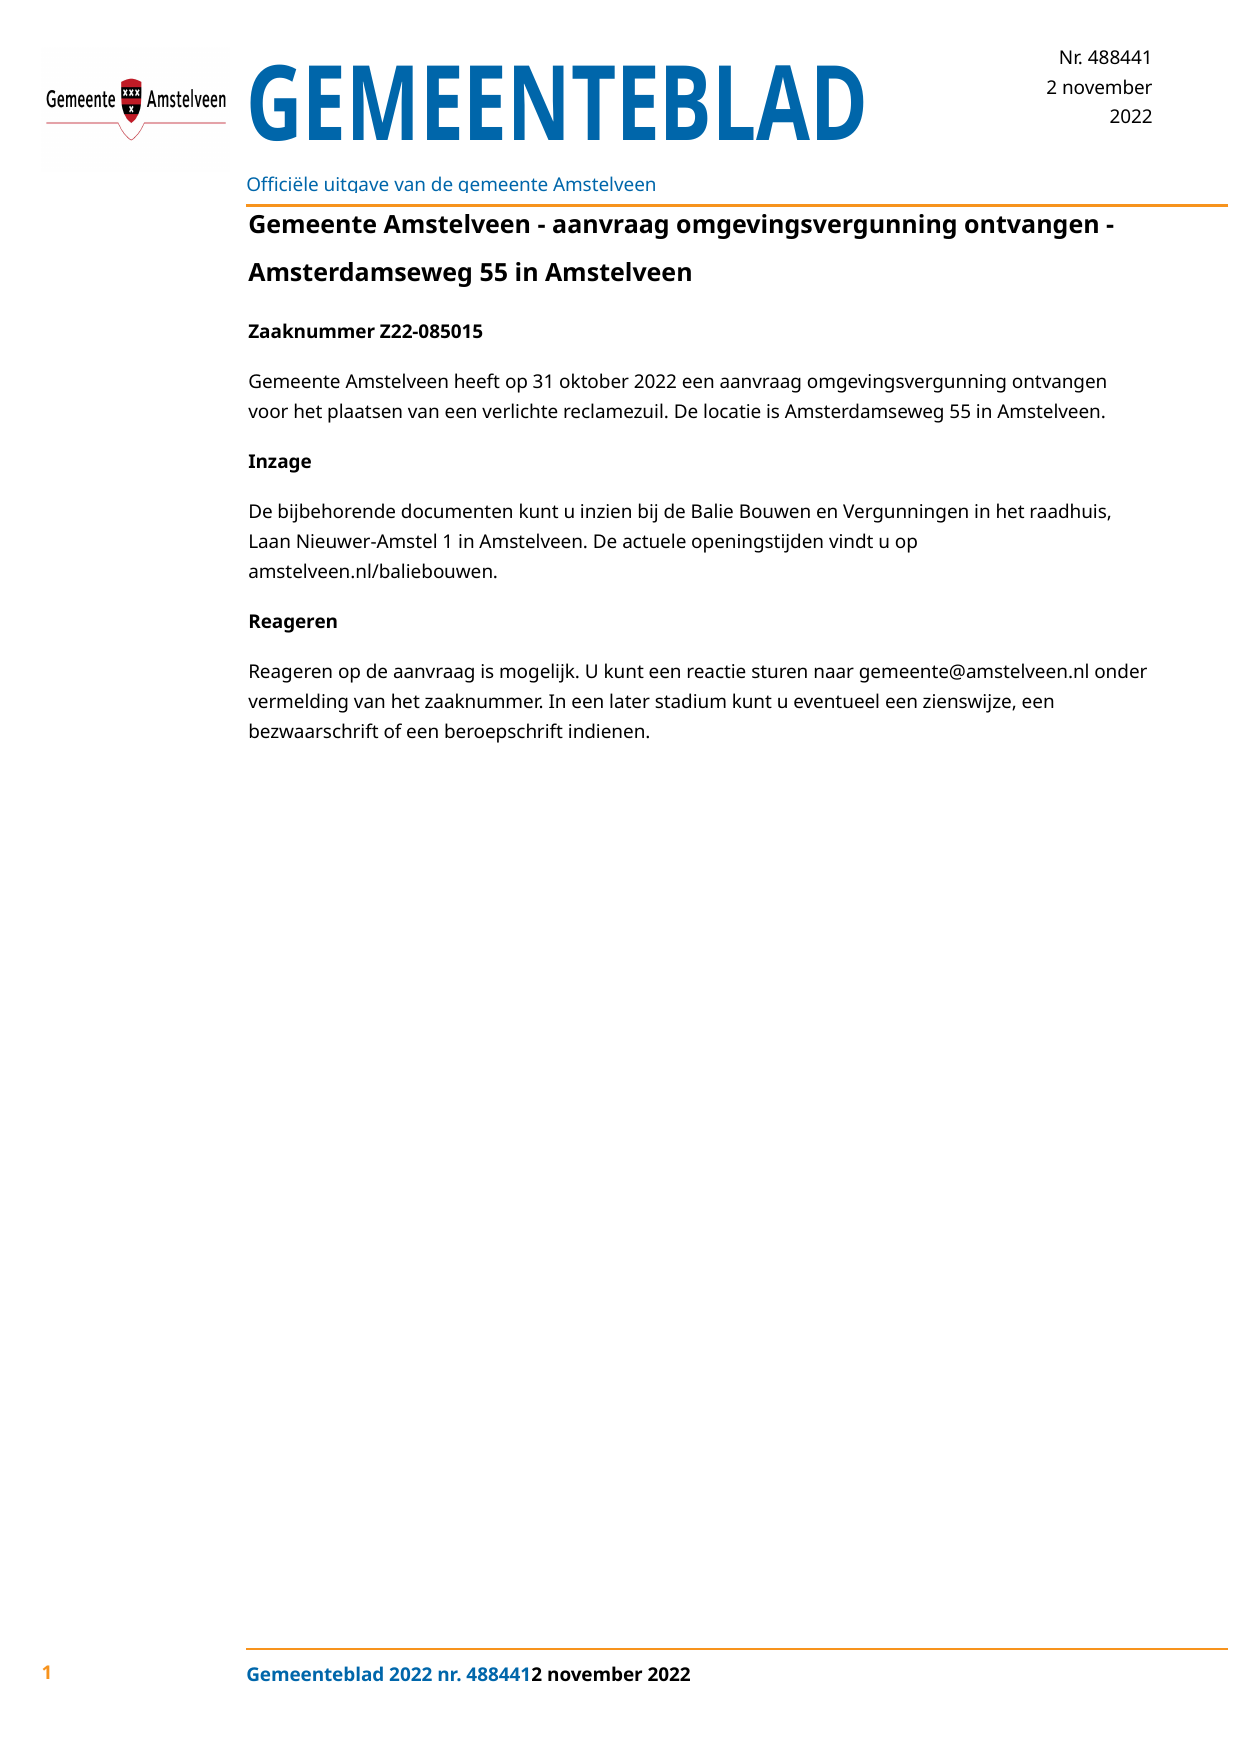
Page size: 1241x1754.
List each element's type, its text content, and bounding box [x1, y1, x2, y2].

text Gemeente Amstelveen - aanvraag omgevingsvergunning ontvangen - Amsterdamseweg 55 in Amstelveen [248, 207, 1152, 288]
text Inzage [248, 448, 1152, 474]
text Gemeente Amstelveen heeft op 31 oktober 2022 een aanvraag omgevingsvergunning ontvangen voor het plaatsen van een verlichte reclamezuil. De locatie is Amsterdamseweg 55 in Amstelveen. [248, 368, 1152, 424]
text De bijbehorende documenten kunt u inzien bij de Balie Bouwen en Vergunningen in het raadhuis, Laan Nieuwer-Amstel 1 in Amstelveen. De actuele openingstijden vindt u op amstelveen.nl/baliebouwen. [248, 499, 1152, 584]
text Reageren [248, 608, 1152, 634]
picture [41, 47, 231, 172]
text Zaaknummer Z22-085015 [248, 318, 1152, 344]
text Reageren op de aanvraag is mogelijk. U kunt een reactie sturen naar gemeente@amstelveen.nl onder vermelding van het zaaknummer. In een later stadium kunt u eventueel een zienswijze, een bezwaarschrift of een beroepschrift indienen. [248, 659, 1152, 744]
